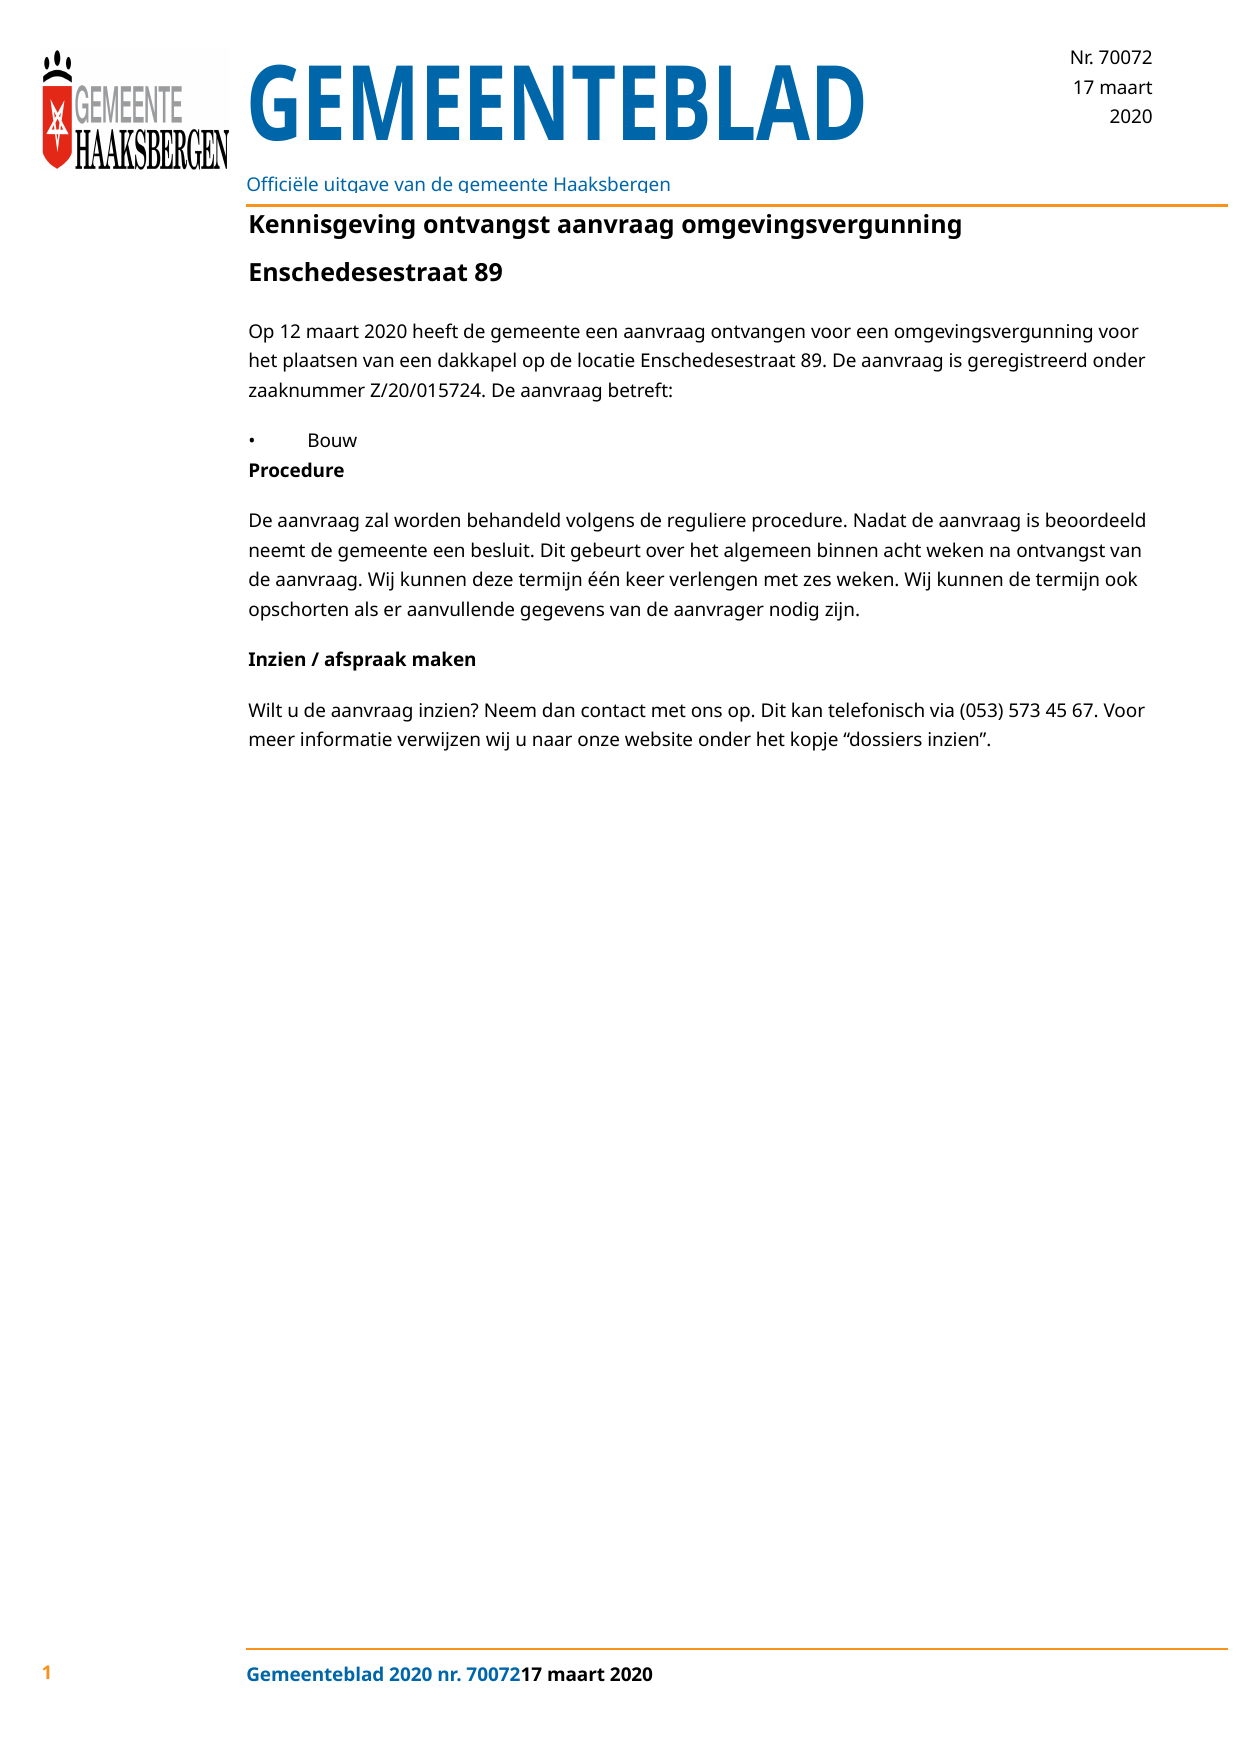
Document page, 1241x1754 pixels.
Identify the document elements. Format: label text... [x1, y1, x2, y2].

picture [41, 47, 231, 172]
text Procedure [248, 457, 1152, 483]
text Inzien / afspraak maken [248, 647, 1152, 672]
list Bouw [248, 427, 1152, 453]
text Kennisgeving ontvangst aanvraag omgevingsvergunning Enschedesestraat 89 [248, 207, 1152, 288]
text Wilt u de aanvraag inzien? Neem dan contact met ons op. Dit kan telefonisch via (053) 573 45 67. Voor meer informatie verwijzen wij u naar onze website onder het kopje “dossiers inzien”. [248, 697, 1152, 752]
text Op 12 maart 2020 heeft de gemeente een aanvraag ontvangen voor een omgevingsvergunning voor het plaatsen van een dakkapel op de locatie Enschedesestraat 89. De aanvraag is geregistreerd onder zaaknummer Z/20/015724. De aanvraag betreft: [248, 318, 1152, 403]
text De aanvraag zal worden behandeld volgens de reguliere procedure. Nadat de aanvraag is beoordeeld neemt de gemeente een besluit. Dit gebeurt over het algemeen binnen acht weken na ontvangst van de aanvraag. Wij kunnen deze termijn één keer verlengen met zes weken. Wij kunnen de termijn ook opschorten als er aanvullende gegevens van de aanvrager nodig zijn. [248, 507, 1152, 622]
